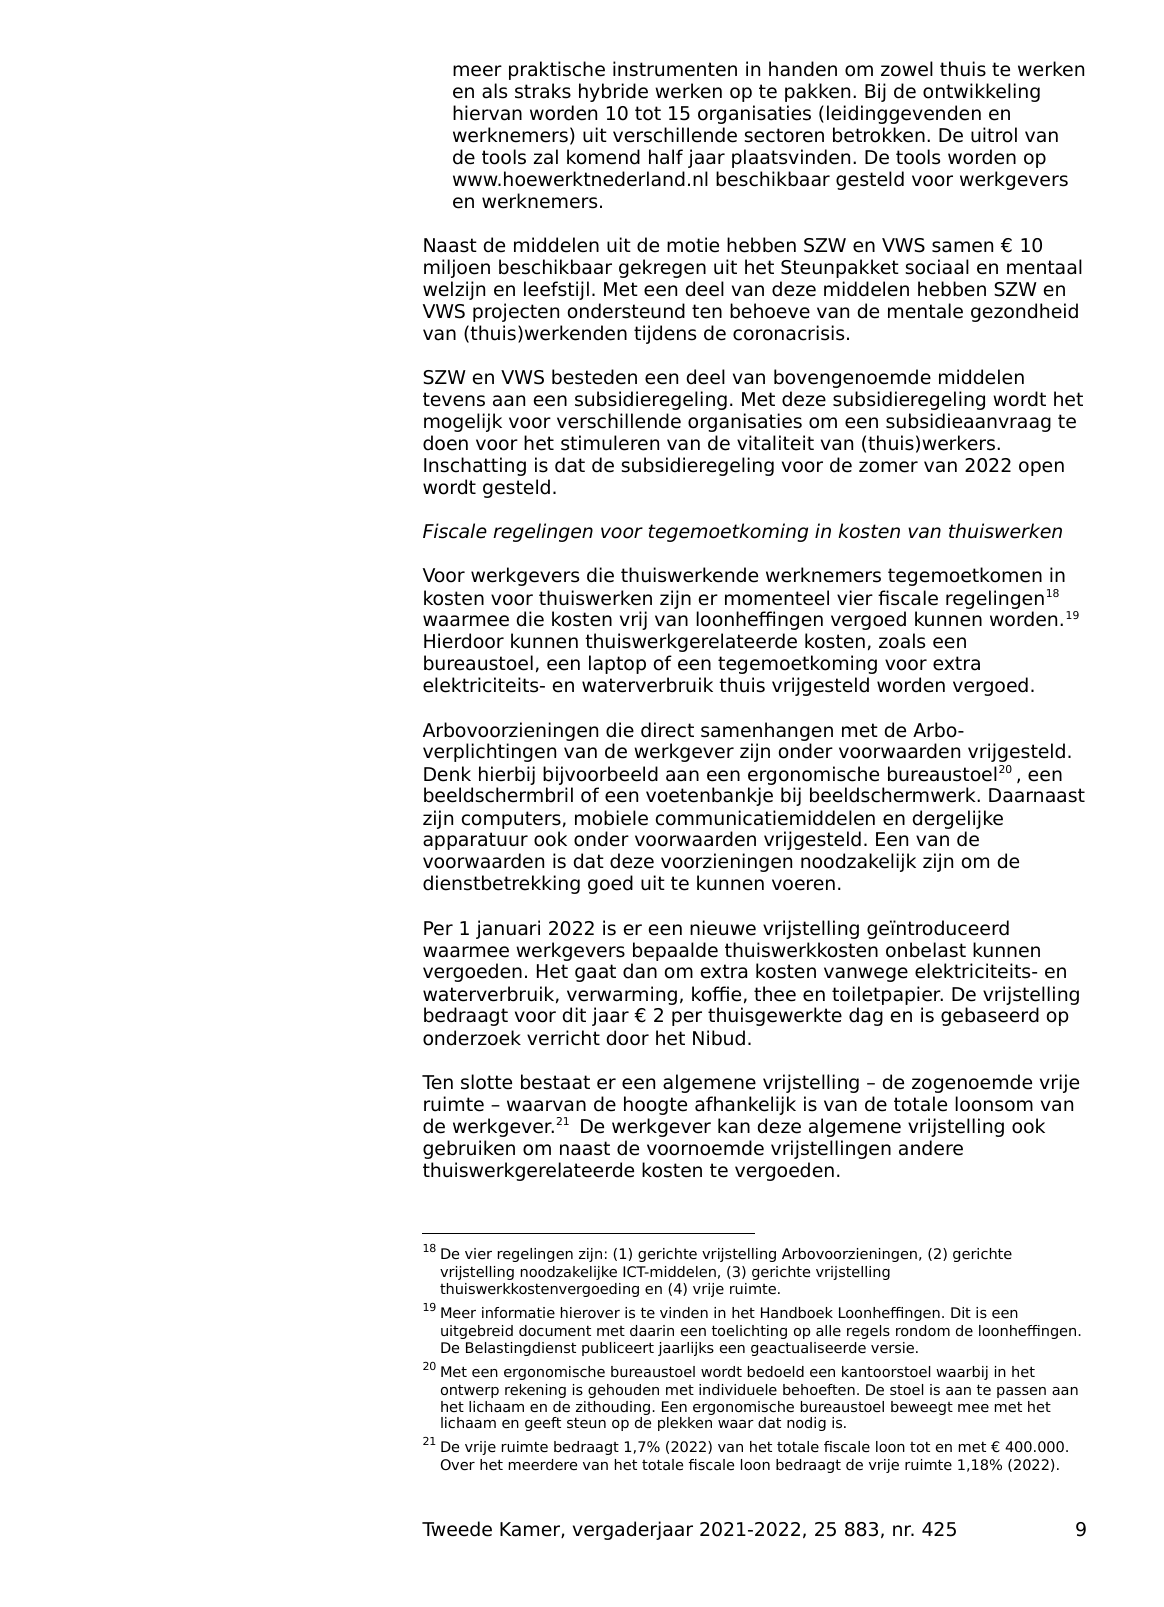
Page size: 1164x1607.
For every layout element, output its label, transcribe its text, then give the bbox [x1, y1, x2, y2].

text Meer informatie hierover is te vinden in het Handboek Loonheffingen. Dit is een uitgebreid document met daarin een toelichting op alle regels rondom de loonheffingen. De Belastingdienst publiceert jaarlijks een geactualiseerde versie. [422, 1301, 1087, 1357]
text Voor werkgevers die thuiswerkende werknemers tegemoetkomen in kosten voor thuiswerken zijn er momenteel vier fiscale regelingen waarmee die kosten vrij van loonheffingen vergoed kunnen worden. Hierdoor kunnen thuiswerkgerelateerde kosten, zoals een bureaustoel, een laptop of een tegemoetkoming voor extra elektriciteits- en waterverbruik thuis vrijgesteld worden vergoed. [422, 565, 1087, 697]
text De vier regelingen zijn: (1) gerichte vrijstelling Arbovoorzieningen, (2) gerichte vrijstelling noodzakelijke ICT-middelen, (3) gerichte vrijstelling thuiswerkkostenvergoeding en (4) vrije ruimte. [422, 1242, 1087, 1298]
text meer praktische instrumenten in handen om zowel thuis te werken en als straks hybride werken op te pakken. Bij de ontwikkeling hiervan worden 10 tot 15 organisaties (leidinggevenden en werknemers) uit verschillende sectoren betrokken. De uitrol van de tools zal komend half jaar plaatsvinden. De tools worden op www.hoewerktnederland.nl beschikbaar gesteld voor werkgevers en werknemers. [422, 59, 1087, 213]
text SZW en VWS besteden een deel van bovengenoemde middelen tevens aan een subsidieregeling. Met deze subsidieregeling wordt het mogelijk voor verschillende organisaties om een subsidieaanvraag te doen voor het stimuleren van de vitaliteit van (thuis)werkers. Inschatting is dat de subsidieregeling voor de zomer van 2022 open wordt gesteld. [422, 367, 1087, 499]
subtitle Fiscale regelingen voor tegemoetkoming in kosten van thuiswerken [422, 521, 1087, 543]
text Arbovoorzieningen die direct samenhangen met de Arbo-verplichtingen van de werkgever zijn onder voorwaarden vrijgesteld. Denk hierbij bijvoorbeeld aan een ergonomische bureaustoel, een beeldschermbril of een voetenbankje bij beeldschermwerk. Daarnaast zijn computers, mobiele communicatiemiddelen en dergelijke apparatuur ook onder voorwaarden vrijgesteld. Een van de voorwaarden is dat deze voorzieningen noodzakelijk zijn om de dienstbetrekking goed uit te kunnen voeren. [422, 719, 1087, 895]
text Per 1 januari 2022 is er een nieuwe vrijstelling geïntroduceerd waarmee werkgevers bepaalde thuiswerkkosten onbelast kunnen vergoeden. Het gaat dan om extra kosten vanwege elektriciteits- en waterverbruik, verwarming, koffie, thee en toiletpapier. De vrijstelling bedraagt voor dit jaar € 2 per thuisgewerkte dag en is gebaseerd op onderzoek verricht door het Nibud. [422, 917, 1087, 1049]
text Ten slotte bestaat er een algemene vrijstelling – de zogenoemde vrije ruimte – waarvan de hoogte afhankelijk is van de totale loonsom van de werkgever. De werkgever kan deze algemene vrijstelling ook gebruiken om naast de voornoemde vrijstellingen andere thuiswerkgerelateerde kosten te vergoeden. [422, 1072, 1087, 1181]
text De vrije ruimte bedraagt 1,7% (2022) van het totale fiscale loon tot en met € 400.000. Over het meerdere van het totale fiscale loon bedraagt de vrije ruimte 1,18% (2022). [422, 1435, 1087, 1474]
text Met een ergonomische bureaustoel wordt bedoeld een kantoorstoel waarbij in het ontwerp rekening is gehouden met individuele behoeften. De stoel is aan te passen aan het lichaam en de zithouding. Een ergonomische bureaustoel beweegt mee met het lichaam en geeft steun op de plekken waar dat nodig is. [422, 1360, 1087, 1432]
text Naast de middelen uit de motie hebben SZW en VWS samen € 10 miljoen beschikbaar gekregen uit het Steunpakket sociaal en mentaal welzijn en leefstijl. Met een deel van deze middelen hebben SZW en VWS projecten ondersteund ten behoeve van de mentale gezondheid van (thuis)werkenden tijdens de coronacrisis. [422, 235, 1087, 345]
